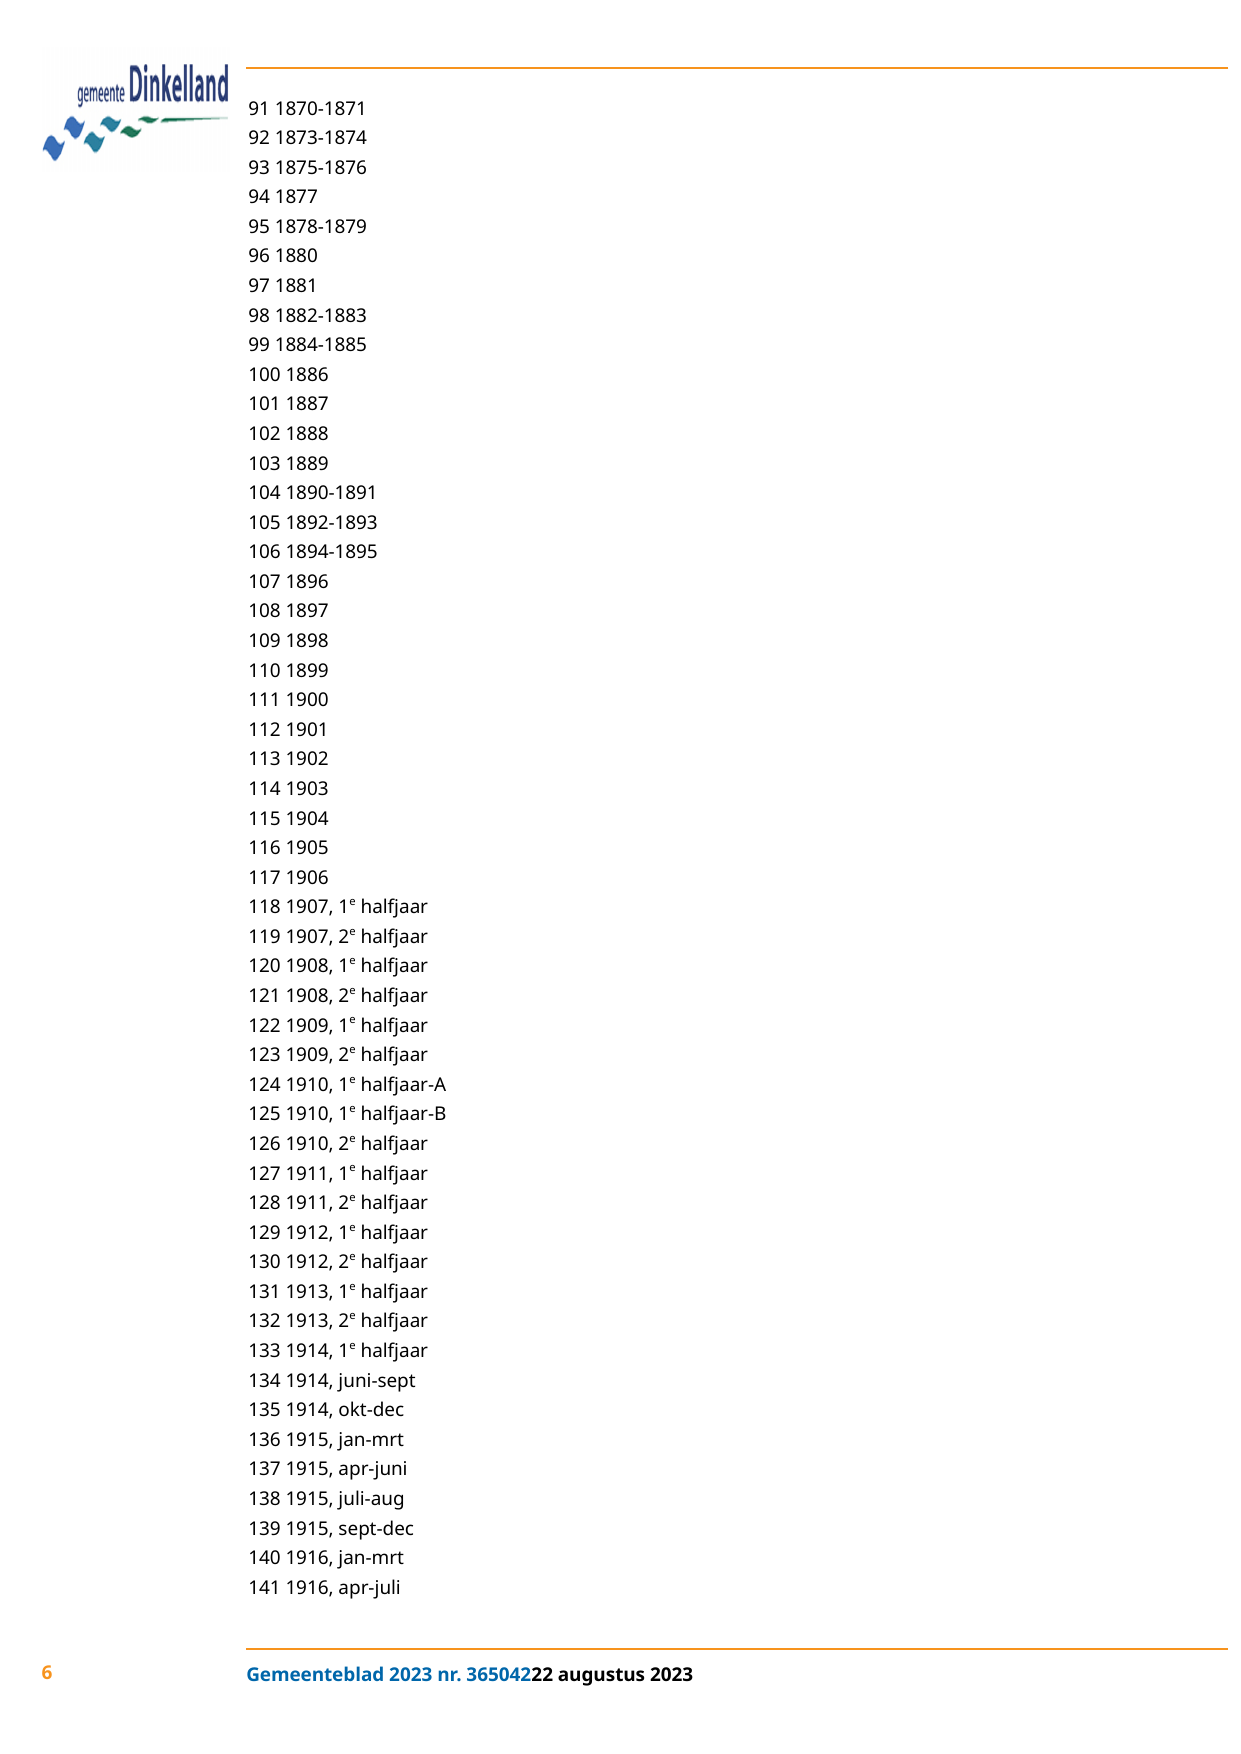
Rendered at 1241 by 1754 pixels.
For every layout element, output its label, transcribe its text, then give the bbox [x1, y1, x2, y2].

text 99 1884-1885 [248, 331, 1152, 357]
text 122 1909, 1e halfjaar [248, 1012, 1152, 1038]
text 112 1901 [248, 716, 1152, 742]
text 106 1894-1895 [248, 538, 1152, 564]
text 104 1890-1891 [248, 479, 1152, 505]
text 107 1896 [248, 568, 1152, 594]
text 118 1907, 1e halfjaar [248, 893, 1152, 919]
text 141 1916, apr-juli [248, 1574, 1152, 1600]
text 125 1910, 1e halfjaar-B [248, 1101, 1152, 1126]
text 92 1873-1874 [248, 124, 1152, 150]
text 140 1916, jan-mrt [248, 1544, 1152, 1570]
picture [41, 47, 231, 172]
text 114 1903 [248, 775, 1152, 801]
text 132 1913, 2e halfjaar [248, 1308, 1152, 1333]
text 108 1897 [248, 598, 1152, 623]
text 134 1914, juni-sept [248, 1367, 1152, 1393]
text 138 1915, juli-aug [248, 1485, 1152, 1511]
text 121 1908, 2e halfjaar [248, 982, 1152, 1008]
text 124 1910, 1e halfjaar-A [248, 1071, 1152, 1097]
text 131 1913, 1e halfjaar [248, 1278, 1152, 1304]
text 123 1909, 2e halfjaar [248, 1041, 1152, 1067]
text 100 1886 [248, 361, 1152, 387]
text 133 1914, 1e halfjaar [248, 1337, 1152, 1363]
text 113 1902 [248, 746, 1152, 771]
text 95 1878-1879 [248, 213, 1152, 239]
text 127 1911, 1e halfjaar [248, 1160, 1152, 1186]
text 111 1900 [248, 686, 1152, 712]
text 110 1899 [248, 657, 1152, 683]
text 130 1912, 2e halfjaar [248, 1248, 1152, 1274]
text 102 1888 [248, 420, 1152, 446]
text 129 1912, 1e halfjaar [248, 1219, 1152, 1245]
text 96 1880 [248, 243, 1152, 268]
text 115 1904 [248, 805, 1152, 831]
text 94 1877 [248, 183, 1152, 209]
text 97 1881 [248, 272, 1152, 298]
text 139 1915, sept-dec [248, 1515, 1152, 1541]
text 117 1906 [248, 864, 1152, 890]
text 128 1911, 2e halfjaar [248, 1189, 1152, 1215]
text 126 1910, 2e halfjaar [248, 1130, 1152, 1156]
text 93 1875-1876 [248, 154, 1152, 180]
text 119 1907, 2e halfjaar [248, 923, 1152, 949]
text 103 1889 [248, 450, 1152, 476]
text 98 1882-1883 [248, 302, 1152, 328]
text 109 1898 [248, 627, 1152, 653]
text 105 1892-1893 [248, 509, 1152, 535]
text 91 1870-1871 [248, 95, 1152, 121]
text 136 1915, jan-mrt [248, 1426, 1152, 1452]
text 120 1908, 1e halfjaar [248, 953, 1152, 978]
text 135 1914, okt-dec [248, 1396, 1152, 1422]
text 116 1905 [248, 834, 1152, 860]
text 137 1915, apr-juni [248, 1456, 1152, 1481]
text 101 1887 [248, 391, 1152, 416]
